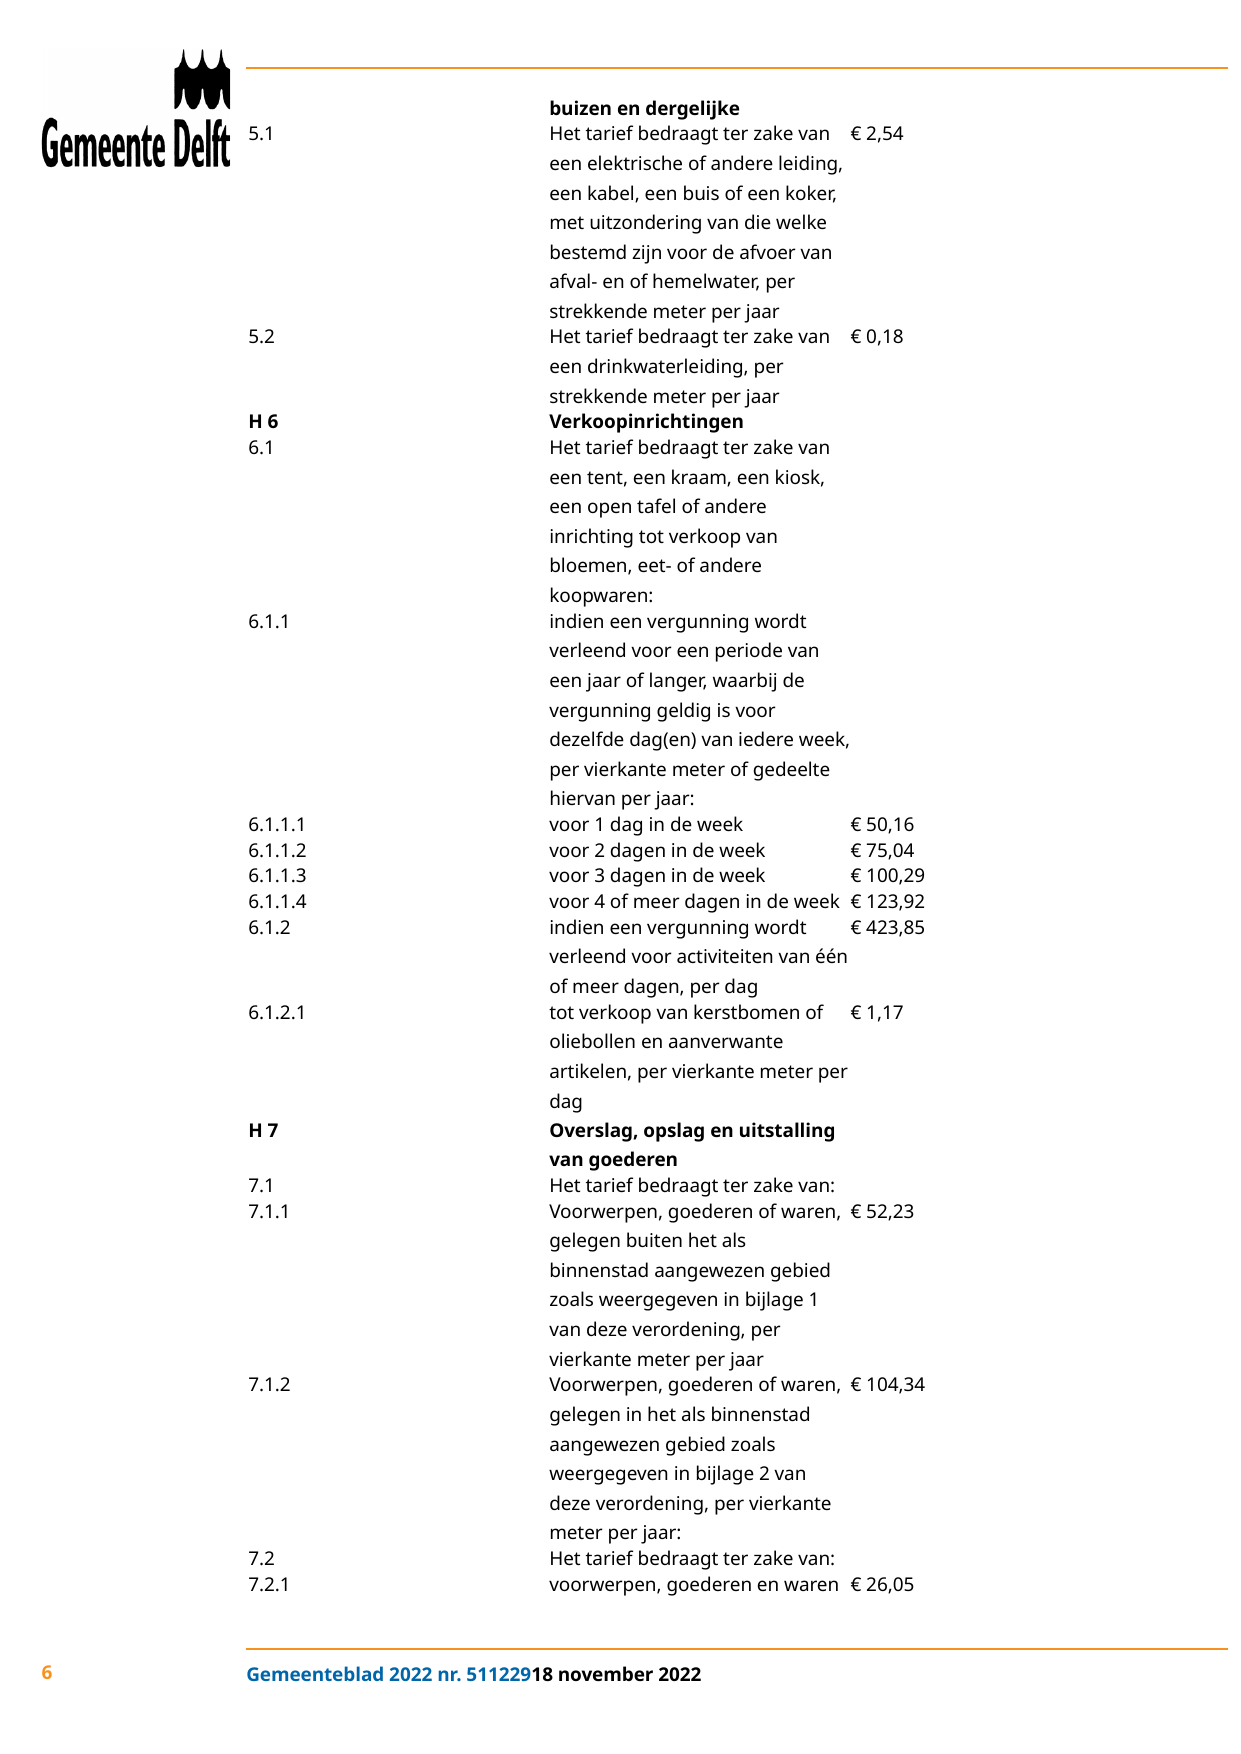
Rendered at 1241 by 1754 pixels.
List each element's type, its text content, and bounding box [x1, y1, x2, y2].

table_cell indien een vergunning wordt verleend voor activiteiten van één of meer dagen, per dag [549, 914, 850, 999]
table_cell Het tarief bedraagt ter zake van: [549, 1545, 850, 1571]
table_cell € 423,85 [850, 914, 1152, 999]
table_cell 6.1.2 [248, 914, 549, 999]
table_header [850, 1117, 1152, 1172]
table_header Overslag, opslag en uitstalling van goederen [549, 1117, 850, 1172]
table_cell € 26,05 [850, 1571, 1152, 1597]
table_cell voor 3 dagen in de week [549, 863, 850, 888]
table_cell 7.2 [248, 1545, 549, 1571]
table_cell [850, 409, 1152, 434]
table_cell [850, 608, 1152, 811]
table_cell € 2,54 [850, 121, 1152, 324]
table_cell € 123,92 [850, 889, 1152, 914]
table_cell [850, 434, 1152, 608]
table_cell Voorwerpen, goederen of waren, gelegen buiten het als binnenstad aangewezen gebied zoals weergegeven in bijlage 1 van deze verordening, per vierkante meter per jaar [549, 1198, 850, 1372]
table_cell 5.1 [248, 121, 549, 324]
table_cell 6.1.1.2 [248, 837, 549, 863]
table_cell voor 1 dag in de week [549, 811, 850, 837]
table_cell [850, 1545, 1152, 1571]
table_cell € 50,16 [850, 811, 1152, 837]
table_cell 7.2.1 [248, 1571, 549, 1597]
table_cell € 0,18 [850, 324, 1152, 409]
table_cell Het tarief bedraagt ter zake van een tent, een kraam, een kiosk, een open tafel of andere inrichting tot verkoop van bloemen, eet- of andere koopwaren: [549, 434, 850, 608]
table_cell Het tarief bedraagt ter zake van: [549, 1172, 850, 1198]
table_cell Verkoopinrichtingen [549, 409, 850, 434]
table_cell 7.1 [248, 1172, 549, 1198]
table_cell [850, 1172, 1152, 1198]
table_cell [850, 95, 1152, 121]
table_cell 6.1.1.3 [248, 863, 549, 888]
table_cell 7.1.2 [248, 1372, 549, 1545]
table_cell 6.1.1.1 [248, 811, 549, 837]
table_cell 6.1.1 [248, 608, 549, 811]
table_header H 7 [248, 1117, 549, 1172]
table_cell 6.1.2.1 [248, 999, 549, 1113]
table_cell € 100,29 [850, 863, 1152, 888]
table_cell 5.2 [248, 324, 549, 409]
table_cell Het tarief bedraagt ter zake van een elektrische of andere leiding, een kabel, een buis of een koker, met uitzondering van die welke bestemd zijn voor de afvoer van afval- en of hemelwater, per strekkende meter per jaar [549, 121, 850, 324]
table_cell tot verkoop van kerstbomen of oliebollen en aanverwante artikelen, per vierkante meter per dag [549, 999, 850, 1113]
table_cell voor 4 of meer dagen in de week [549, 889, 850, 914]
picture [41, 47, 231, 172]
table_cell voorwerpen, goederen en waren [549, 1571, 850, 1597]
table_cell buizen en dergelijke [549, 95, 850, 121]
table_cell H 6 [248, 409, 549, 434]
table_cell 6.1 [248, 434, 549, 608]
table_cell [248, 95, 549, 121]
table_cell Voorwerpen, goederen of waren, gelegen in het als binnenstad aangewezen gebied zoals weergegeven in bijlage 2 van deze verordening, per vierkante meter per jaar: [549, 1372, 850, 1545]
table_cell € 104,34 [850, 1372, 1152, 1545]
table_cell 6.1.1.4 [248, 889, 549, 914]
table_cell indien een vergunning wordt verleend voor een periode van een jaar of langer, waarbij de vergunning geldig is voor dezelfde dag(en) van iedere week, per vierkante meter of gedeelte hiervan per jaar: [549, 608, 850, 811]
table_cell € 52,23 [850, 1198, 1152, 1372]
table_cell voor 2 dagen in de week [549, 837, 850, 863]
table_cell € 1,17 [850, 999, 1152, 1113]
table_cell 7.1.1 [248, 1198, 549, 1372]
table_cell Het tarief bedraagt ter zake van een drinkwaterleiding, per strekkende meter per jaar [549, 324, 850, 409]
table_cell € 75,04 [850, 837, 1152, 863]
